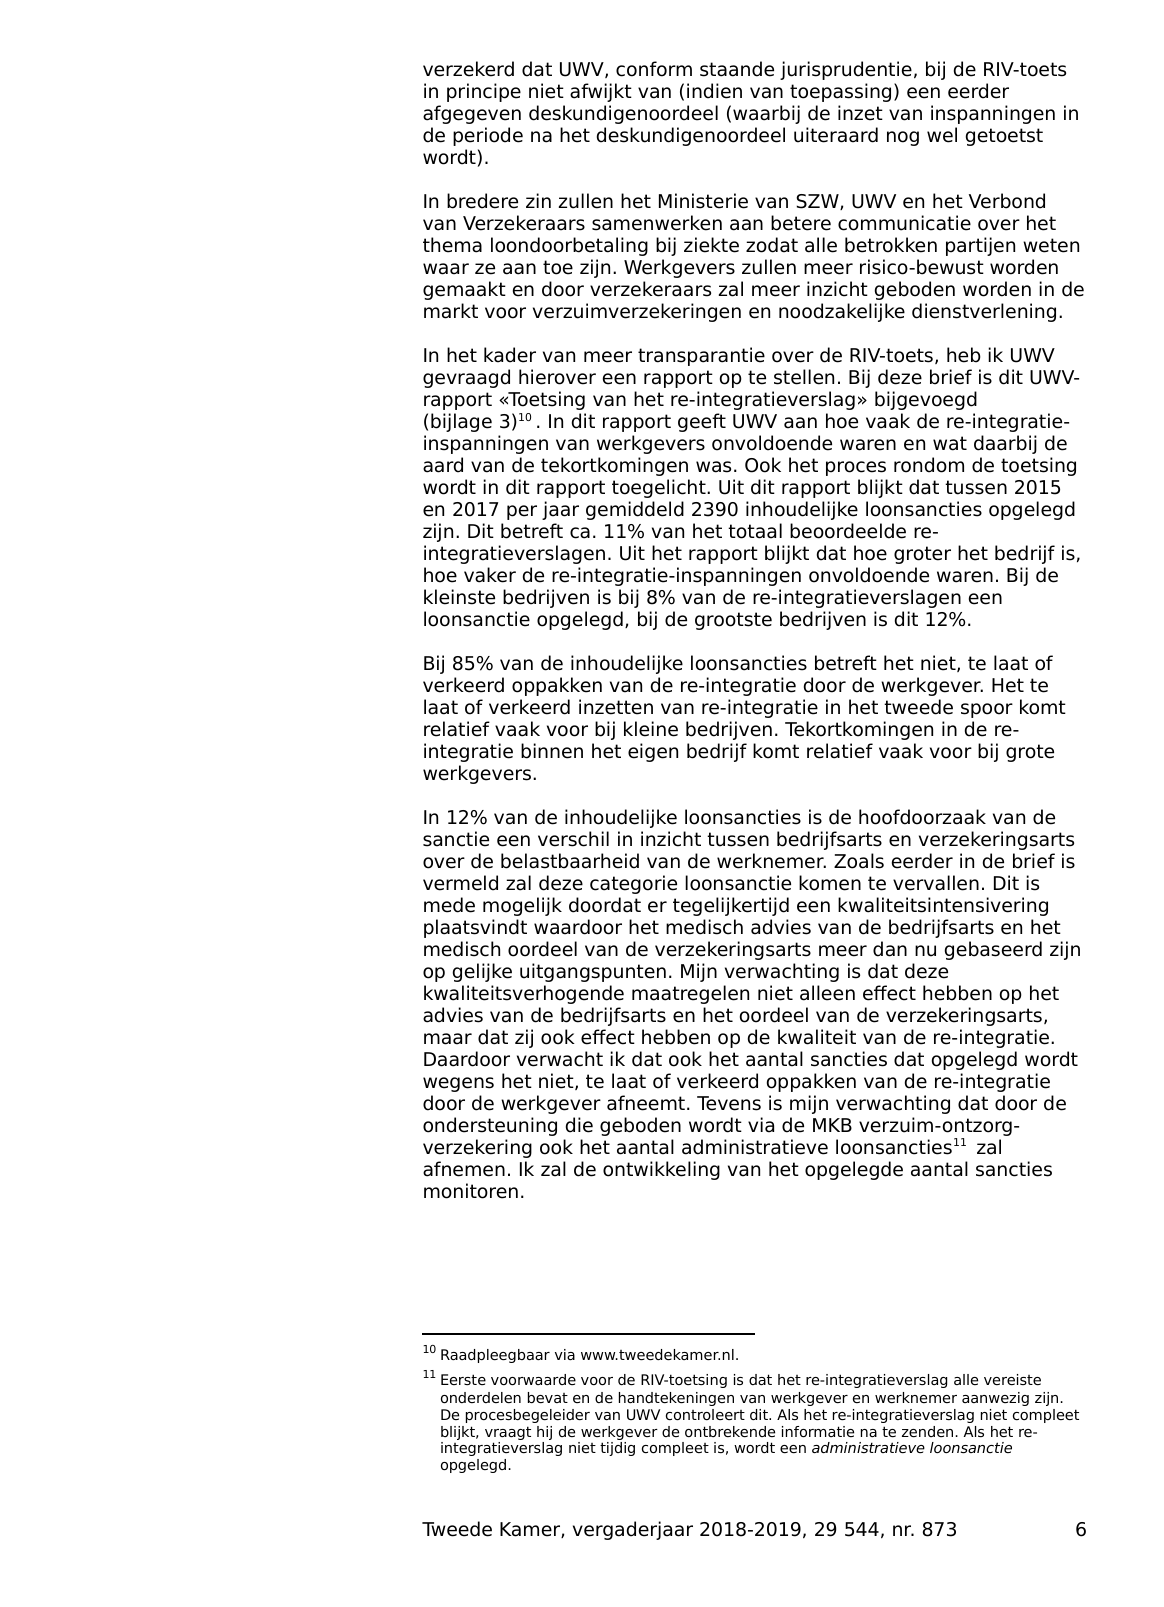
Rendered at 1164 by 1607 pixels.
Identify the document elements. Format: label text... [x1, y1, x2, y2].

text In 12% van de inhoudelijke loonsancties is de hoofdoorzaak van de sanctie een verschil in inzicht tussen bedrijfsarts en verzekeringsarts over de belastbaarheid van de werknemer. Zoals eerder in de brief is vermeld zal deze categorie loonsanctie komen te vervallen. Dit is mede mogelijk doordat er tegelijkertijd een kwaliteitsintensivering plaatsvindt waardoor het medisch advies van de bedrijfsarts en het medisch oordeel van de verzekeringsarts meer dan nu gebaseerd zijn op gelijke uitgangspunten. Mijn verwachting is dat deze kwaliteitsverhogende maatregelen niet alleen effect hebben op het advies van de bedrijfsarts en het oordeel van de verzekeringsarts, maar dat zij ook effect hebben op de kwaliteit van de re-integratie. Daardoor verwacht ik dat ook het aantal sancties dat opgelegd wordt wegens het niet, te laat of verkeerd oppakken van de re-integratie door de werkgever afneemt. Tevens is mijn verwachting dat door de ondersteuning die geboden wordt via de MKB verzuim-ontzorg-verzekering ook het aantal administratieve loonsancties zal afnemen. Ik zal de ontwikkeling van het opgelegde aantal sancties monitoren. [422, 807, 1087, 1203]
text Eerste voorwaarde voor de RIV-toetsing is dat het re-integratieverslag alle vereiste onderdelen bevat en de handtekeningen van werkgever en werknemer aanwezig zijn. De procesbegeleider van UWV controleert dit. Als het re-integratieverslag niet compleet blijkt, vraagt hij de werkgever de ontbrekende informatie na te zenden. Als het re-integratieverslag niet tijdig compleet is, wordt een administratieve loonsanctie opgelegd. [422, 1368, 1087, 1474]
text In het kader van meer transparantie over de RIV-toets, heb ik UWV gevraagd hierover een rapport op te stellen. Bij deze brief is dit UWV-rapport «Toetsing van het re-integratieverslag» bijgevoegd (bijlage 3). In dit rapport geeft UWV aan hoe vaak de re-integratie-inspanningen van werkgevers onvoldoende waren en wat daarbij de aard van de tekortkomingen was. Ook het proces rondom de toetsing wordt in dit rapport toegelicht. Uit dit rapport blijkt dat tussen 2015 en 2017 per jaar gemiddeld 2390 inhoudelijke loonsancties opgelegd zijn. Dit betreft ca. 11% van het totaal beoordeelde re-integratieverslagen. Uit het rapport blijkt dat hoe groter het bedrijf is, hoe vaker de re-integratie-inspanningen onvoldoende waren. Bij de kleinste bedrijven is bij 8% van de re-integratieverslagen een loonsanctie opgelegd, bij de grootste bedrijven is dit 12%. [422, 345, 1087, 631]
text Bij 85% van de inhoudelijke loonsancties betreft het niet, te laat of verkeerd oppakken van de re-integratie door de werkgever. Het te laat of verkeerd inzetten van re-integratie in het tweede spoor komt relatief vaak voor bij kleine bedrijven. Tekortkomingen in de re-integratie binnen het eigen bedrijf komt relatief vaak voor bij grote werkgevers. [422, 653, 1087, 785]
text Raadpleegbaar via www.tweedekamer.nl. [422, 1343, 1087, 1365]
text verzekerd dat UWV, conform staande jurisprudentie, bij de RIV-toets in principe niet afwijkt van (indien van toepassing) een eerder afgegeven deskundigenoordeel (waarbij de inzet van inspanningen in de periode na het deskundigenoordeel uiteraard nog wel getoetst wordt). [422, 59, 1087, 169]
text In bredere zin zullen het Ministerie van SZW, UWV en het Verbond van Verzekeraars samenwerken aan betere communicatie over het thema loondoorbetaling bij ziekte zodat alle betrokken partijen weten waar ze aan toe zijn. Werkgevers zullen meer risico-bewust worden gemaakt en door verzekeraars zal meer inzicht geboden worden in de markt voor verzuimverzekeringen en noodzakelijke dienstverlening. [422, 191, 1087, 323]
